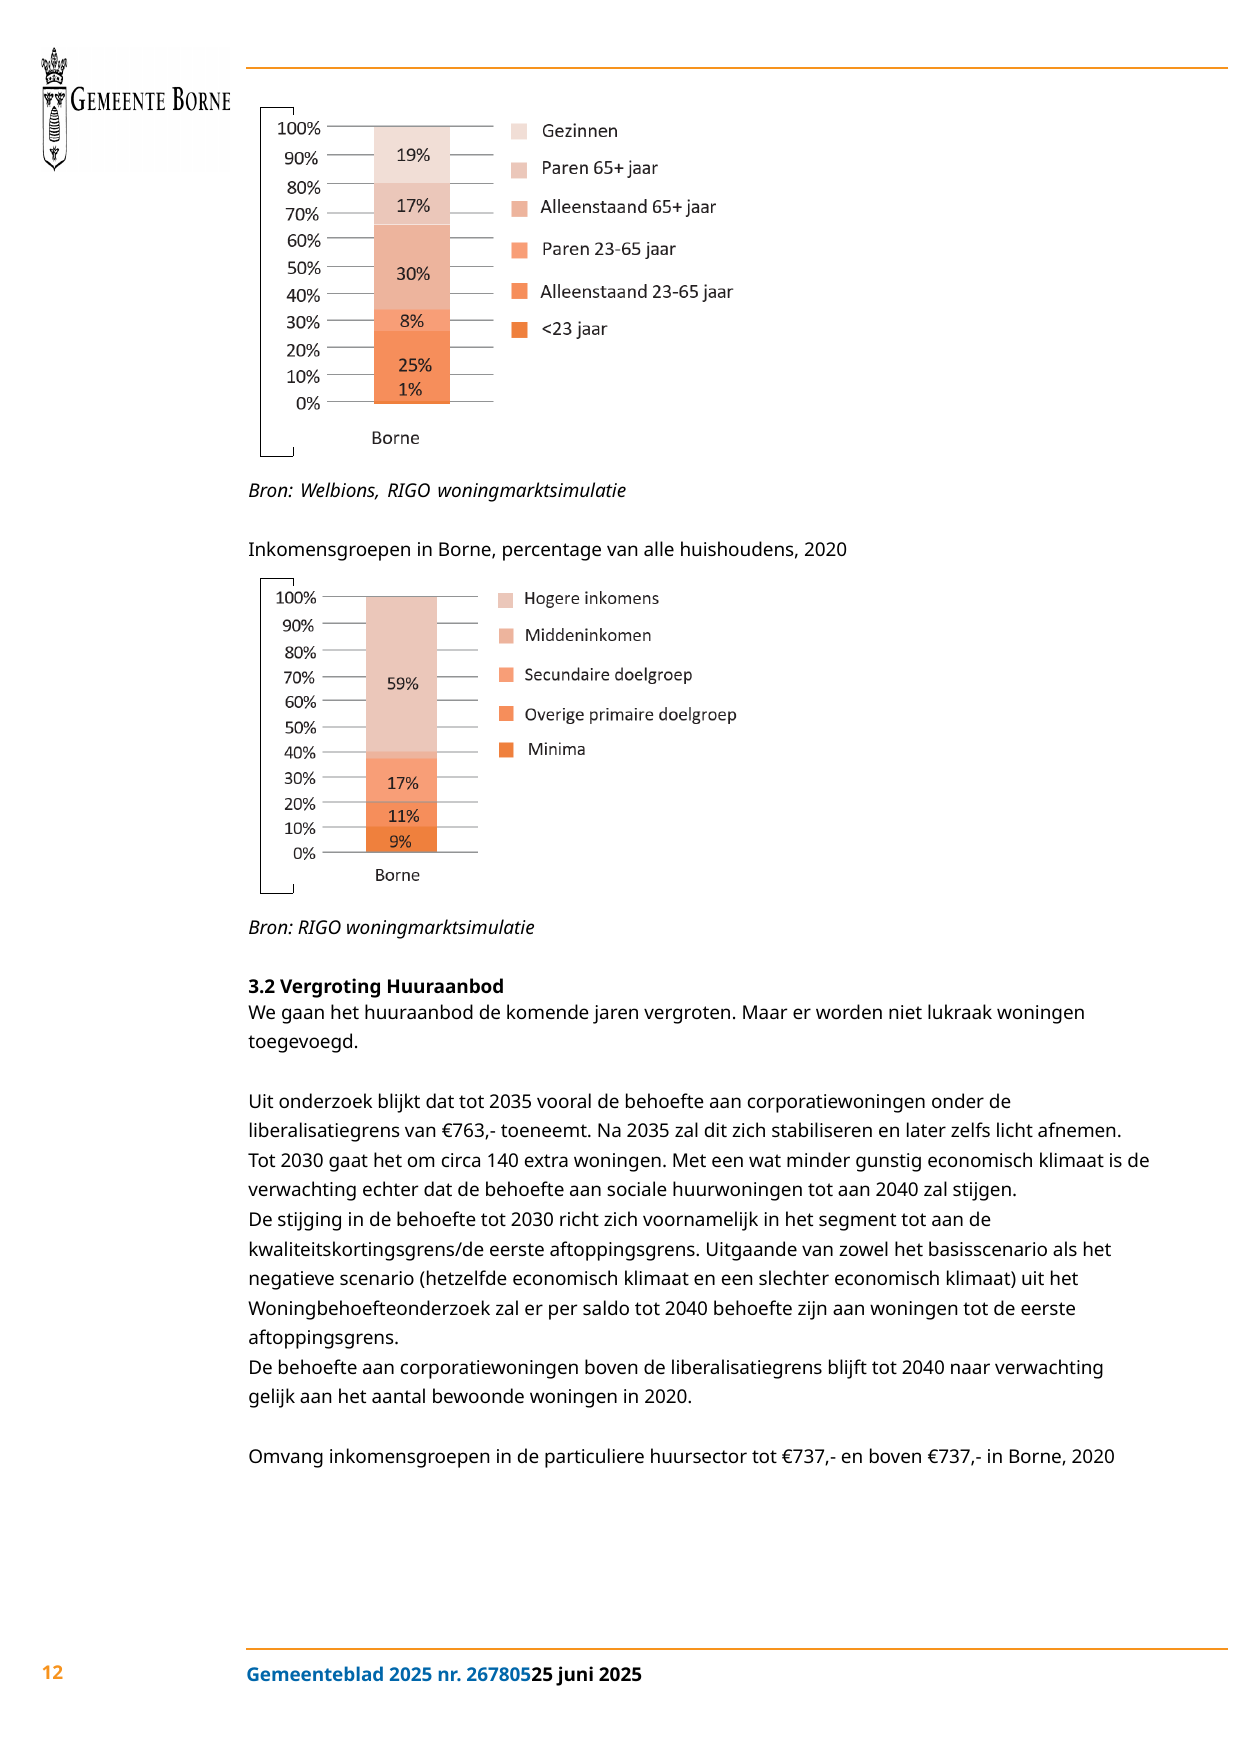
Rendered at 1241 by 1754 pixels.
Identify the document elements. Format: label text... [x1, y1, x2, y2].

text We gaan het huuraanbod de komende jaren vergroten. Maar er worden niet lukraak woningen toegevoegd. [248, 999, 1152, 1054]
text De stijging in de behoefte tot 2030 richt zich voornamelijk in het segment tot aan de kwaliteitskortingsgrens/de eerste aftoppingsgrens. Uitgaande van zowel het basisscenario als het negatieve scenario (hetzelfde economisch klimaat en een slechter economisch klimaat) uit het Woningbehoefteonderzoek zal er per saldo tot 2040 behoefte zijn aan woningen tot de eerste aftoppingsgrens. [248, 1206, 1152, 1350]
text Bron: Welbions, RIGO woningmarktsimulatie [248, 477, 1152, 503]
text Inkomensgroepen in Borne, percentage van alle huishoudens, 2020 [248, 536, 1152, 562]
text Bron: RIGO woningmarktsimulatie [248, 914, 1152, 940]
text Uit onderzoek blijkt dat tot 2035 vooral de behoefte aan corporatiewoningen onder de liberalisatiegrens van €763,- toeneemt. Na 2035 zal dit zich stabiliseren en later zelfs licht afnemen. Tot 2030 gaat het om circa 140 extra woningen. Met een wat minder gunstig economisch klimaat is de verwachting echter dat de behoefte aan sociale huurwoningen tot aan 2040 zal stijgen. [248, 1088, 1152, 1202]
picture [268, 115, 742, 447]
picture [268, 586, 742, 884]
text Omvang inkomensgroepen in de particuliere huursector tot €737,- en boven €737,- in Borne, 2020 [248, 1443, 1152, 1468]
text De behoefte aan corporatiewoningen boven de liberalisatiegrens blijft tot 2040 naar verwachting gelijk aan het aantal bewoonde woningen in 2020. [248, 1354, 1152, 1409]
picture [41, 47, 231, 172]
text 3.2 Vergroting Huuraanbod [248, 973, 1152, 999]
